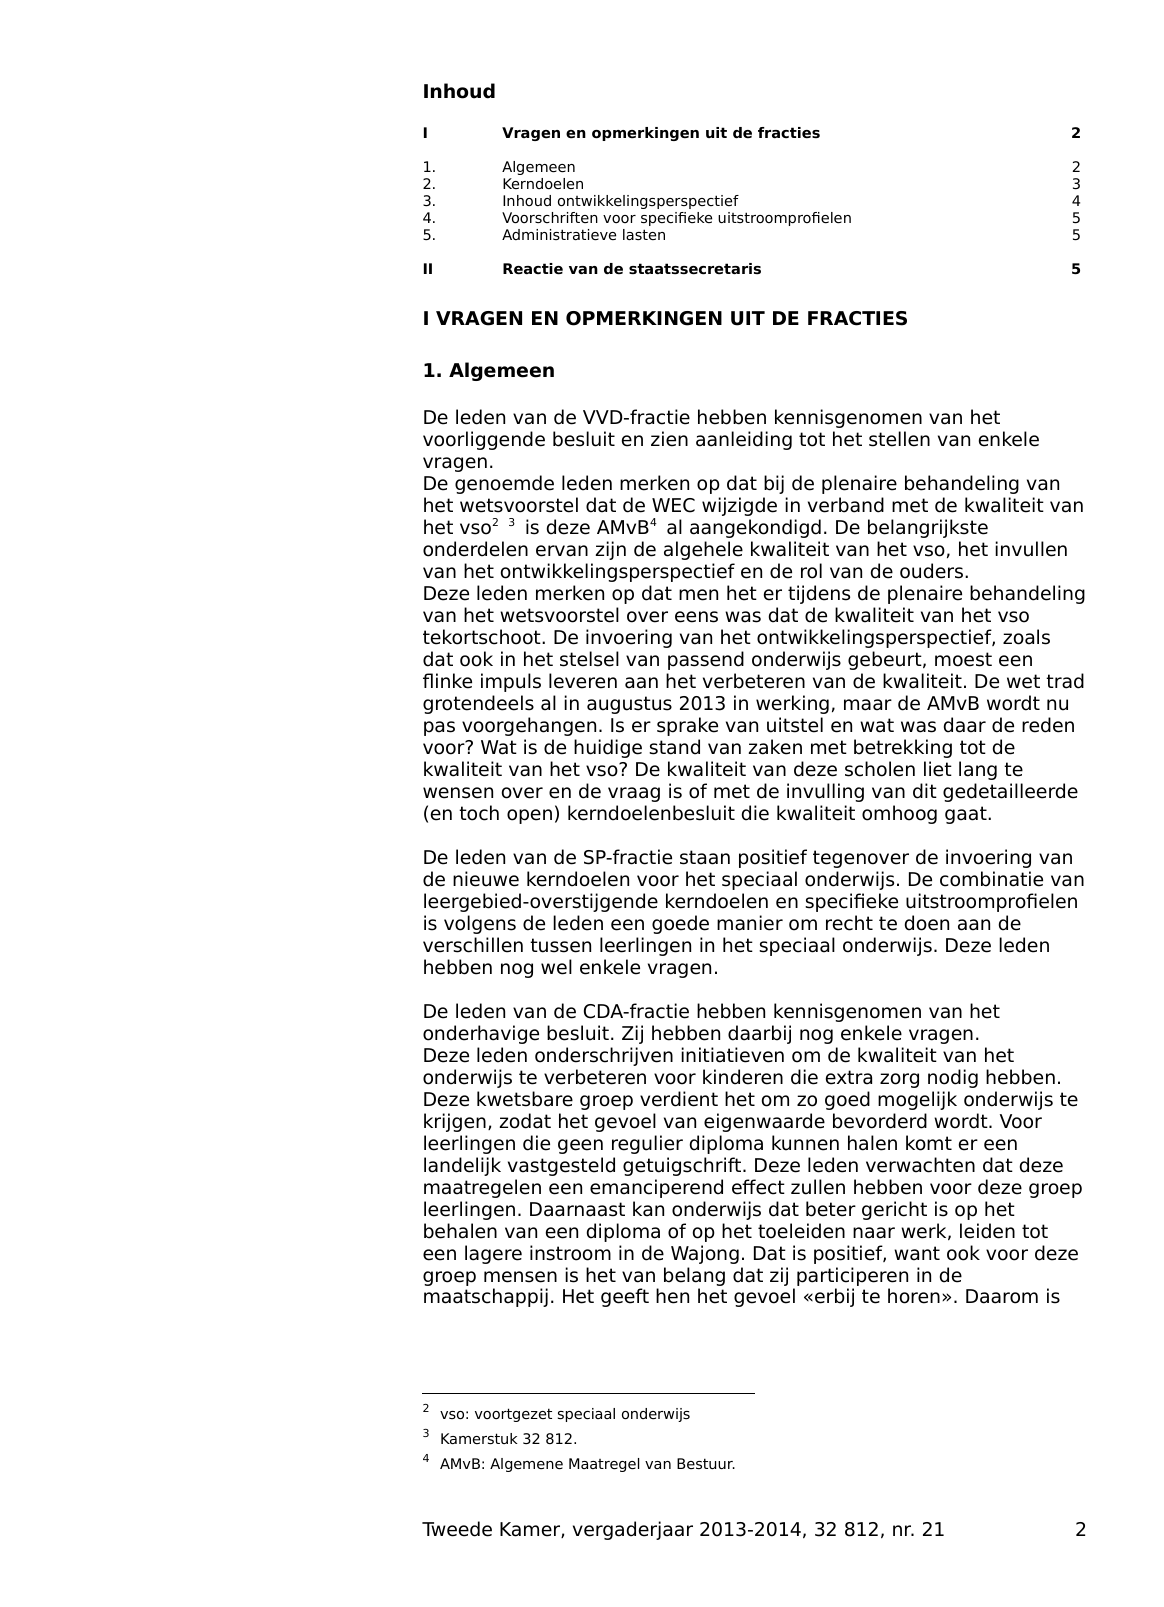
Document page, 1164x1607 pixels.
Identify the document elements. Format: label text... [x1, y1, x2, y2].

text vso: voortgezet speciaal onderwijs [422, 1402, 1087, 1424]
table_cell [422, 244, 496, 261]
table_cell 2 [1028, 159, 1087, 176]
table_cell Reactie van de staatssecretaris [496, 261, 1028, 278]
table_cell Voorschriften voor specifieke uitstroomprofielen [496, 210, 1028, 227]
text De leden van de SP-fractie staan positief tegenover de invoering van de nieuwe kerndoelen voor het speciaal onderwijs. De combinatie van leergebied-overstijgende kerndoelen en specifieke uitstroomprofielen is volgens de leden een goede manier om recht te doen aan de verschillen tussen leerlingen in het speciaal onderwijs. Deze leden hebben nog wel enkele vragen. [422, 847, 1087, 978]
text Deze leden merken op dat men het er tijdens de plenaire behandeling van het wetsvoorstel over eens was dat de kwaliteit van het vso tekortschoot. De invoering van het ontwikkelingsperspectief, zoals dat ook in het stelsel van passend onderwijs gebeurt, moest een flinke impuls leveren aan het verbeteren van de kwaliteit. De wet trad grotendeels al in augustus 2013 in werking, maar de AMvB wordt nu pas voorgehangen. Is er sprake van uitstel en wat was daar de reden voor? Wat is de huidige stand van zaken met betrekking tot de kwaliteit van het vso? De kwaliteit van deze scholen liet lang te wensen over en de vraag is of met de invulling van dit gedetailleerde (en toch open) kerndoelenbesluit die kwaliteit omhoog gaat. [422, 583, 1087, 824]
table_cell II [422, 261, 496, 278]
table_header 2 [1028, 125, 1087, 142]
table_cell 4. [422, 210, 496, 227]
table_cell Inhoud ontwikkelingsperspectief [496, 193, 1028, 210]
table_cell [422, 142, 496, 159]
text Deze leden onderschrijven initiatieven om de kwaliteit van het onderwijs te verbeteren voor kinderen die extra zorg nodig hebben. Deze kwetsbare groep verdient het om zo goed mogelijk onderwijs te krijgen, zodat het gevoel van eigenwaarde bevorderd wordt. Voor leerlingen die geen regulier diploma kunnen halen komt er een landelijk vastgesteld getuigschrift. Deze leden verwachten dat deze maatregelen een emanciperend effect zullen hebben voor deze groep leerlingen. Daarnaast kan onderwijs dat beter gericht is op het behalen van een diploma of op het toeleiden naar werk, leiden tot een lagere instroom in de Wajong. Dat is positief, want ook voor deze groep mensen is het van belang dat zij participeren in de maatschappij. Het geeft hen het gevoel «erbij te horen». Daarom is [422, 1045, 1087, 1308]
text De leden van de CDA-fractie hebben kennisgenomen van het onderhavige besluit. Zij hebben daarbij nog enkele vragen. [422, 1001, 1087, 1045]
subtitle Inhoud [422, 81, 1087, 103]
table_cell 2. [422, 176, 496, 193]
table_cell [1028, 142, 1087, 159]
table_cell Kerndoelen [496, 176, 1028, 193]
text De leden van de VVD-fractie hebben kennisgenomen van het voorliggende besluit en zien aanleiding tot het stellen van enkele vragen. [422, 407, 1087, 473]
subtitle 1. Algemeen [422, 360, 1087, 382]
table_header Vragen en opmerkingen uit de fracties [496, 125, 1028, 142]
table_cell 1. [422, 159, 496, 176]
table_cell [496, 244, 1028, 261]
text De genoemde leden merken op dat bij de plenaire behandeling van het wetsvoorstel dat de WEC wijzigde in verband met de kwaliteit van het vso is deze AMvB al aangekondigd. De belangrijkste onderdelen ervan zijn de algehele kwaliteit van het vso, het invullen van het ontwikkelingsperspectief en de rol van de ouders. [422, 473, 1087, 583]
text AMvB: Algemene Maatregel van Bestuur. [422, 1452, 1087, 1474]
table_cell [1028, 244, 1087, 261]
subtitle I VRAGEN EN OPMERKINGEN UIT DE FRACTIES [422, 308, 1087, 330]
table_cell Algemeen [496, 159, 1028, 176]
table_cell 5. [422, 227, 496, 244]
table_cell 5 [1028, 227, 1087, 244]
table_cell [496, 142, 1028, 159]
table_cell 5 [1028, 210, 1087, 227]
table_cell 3 [1028, 176, 1087, 193]
table_cell 4 [1028, 193, 1087, 210]
table_cell 3. [422, 193, 496, 210]
text Kamerstuk 32 812. [422, 1427, 1087, 1449]
table_cell 5 [1028, 261, 1087, 278]
table_header I [422, 125, 496, 142]
table_cell Administratieve lasten [496, 227, 1028, 244]
